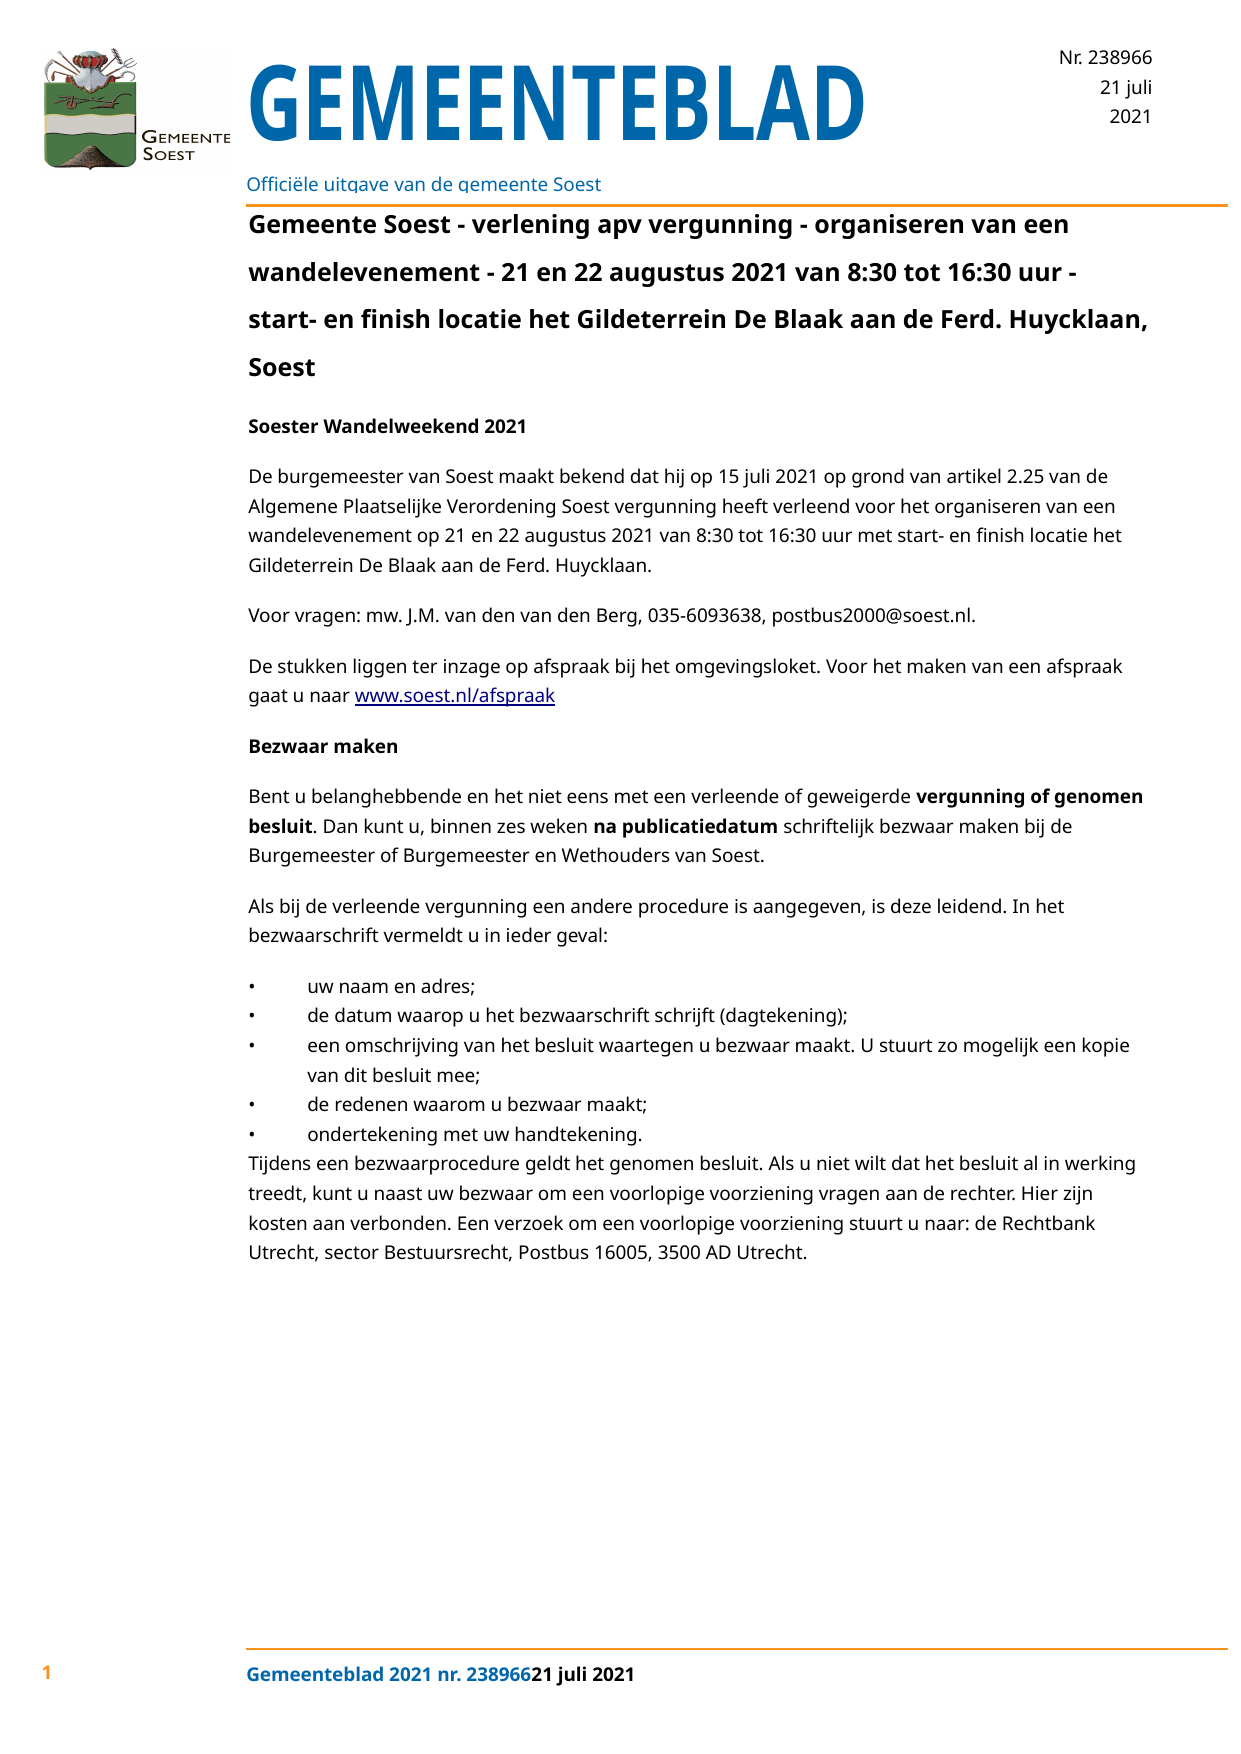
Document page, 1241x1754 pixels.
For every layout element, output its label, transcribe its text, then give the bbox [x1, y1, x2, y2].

text De stukken liggen ter inzage op afspraak bij het omgevingsloket. Voor het maken van een afspraak gaat u naar www.soest.nl/afspraak [248, 653, 1152, 708]
text Als bij de verleende vergunning een andere procedure is aangegeven, is deze leidend. In het bezwaarschrift vermeldt u in ieder geval: [248, 893, 1152, 948]
list de redenen waarom u bezwaar maakt; [248, 1091, 1152, 1117]
list een omschrijving van het besluit waartegen u bezwaar maakt. U stuurt zo mogelijk een kopie van dit besluit mee; [248, 1032, 1152, 1088]
text Soester Wandelweekend 2021 [248, 413, 1152, 439]
text Gemeente Soest - verlening apv vergunning - organiseren van een wandelevenement - 21 en 22 augustus 2021 van 8:30 tot 16:30 uur - start- en finish locatie het Gildeterrein De Blaak aan de Ferd. Huycklaan, Soest [248, 207, 1152, 384]
text De burgemeester van Soest maakt bekend dat hij op 15 juli 2021 op grond van artikel 2.25 van de Algemene Plaatselijke Verordening Soest vergunning heeft verleend voor het organiseren van een wandelevenement op 21 en 22 augustus 2021 van 8:30 tot 16:30 uur met start- en finish locatie het Gildeterrein De Blaak aan de Ferd. Huycklaan. [248, 463, 1152, 578]
text Bent u belanghebbende en het niet eens met een verleende of geweigerde vergunning of genomen besluit. Dan kunt u, binnen zes weken na publicatiedatum schriftelijk bezwaar maken bij de Burgemeester of Burgemeester en Wethouders van Soest. [248, 783, 1152, 868]
list de datum waarop u het bezwaarschrift schrijft (dagtekening); [248, 1003, 1152, 1028]
text Voor vragen: mw. J.M. van den van den Berg, 035-6093638, postbus2000@soest.nl. [248, 603, 1152, 628]
picture [41, 47, 231, 172]
text Bezwaar maken [248, 733, 1152, 759]
text Tijdens een bezwaarprocedure geldt het genomen besluit. Als u niet wilt dat het besluit al in werking treedt, kunt u naast uw bezwaar om een voorlopige voorziening vragen aan de rechter. Hier zijn kosten aan verbonden. Een verzoek om een voorlopige voorziening stuurt u naar: de Rechtbank Utrecht, sector Bestuursrecht, Postbus 16005, 3500 AD Utrecht. [248, 1151, 1152, 1265]
list ondertekening met uw handtekening. [248, 1121, 1152, 1147]
list uw naam en adres; [248, 973, 1152, 999]
